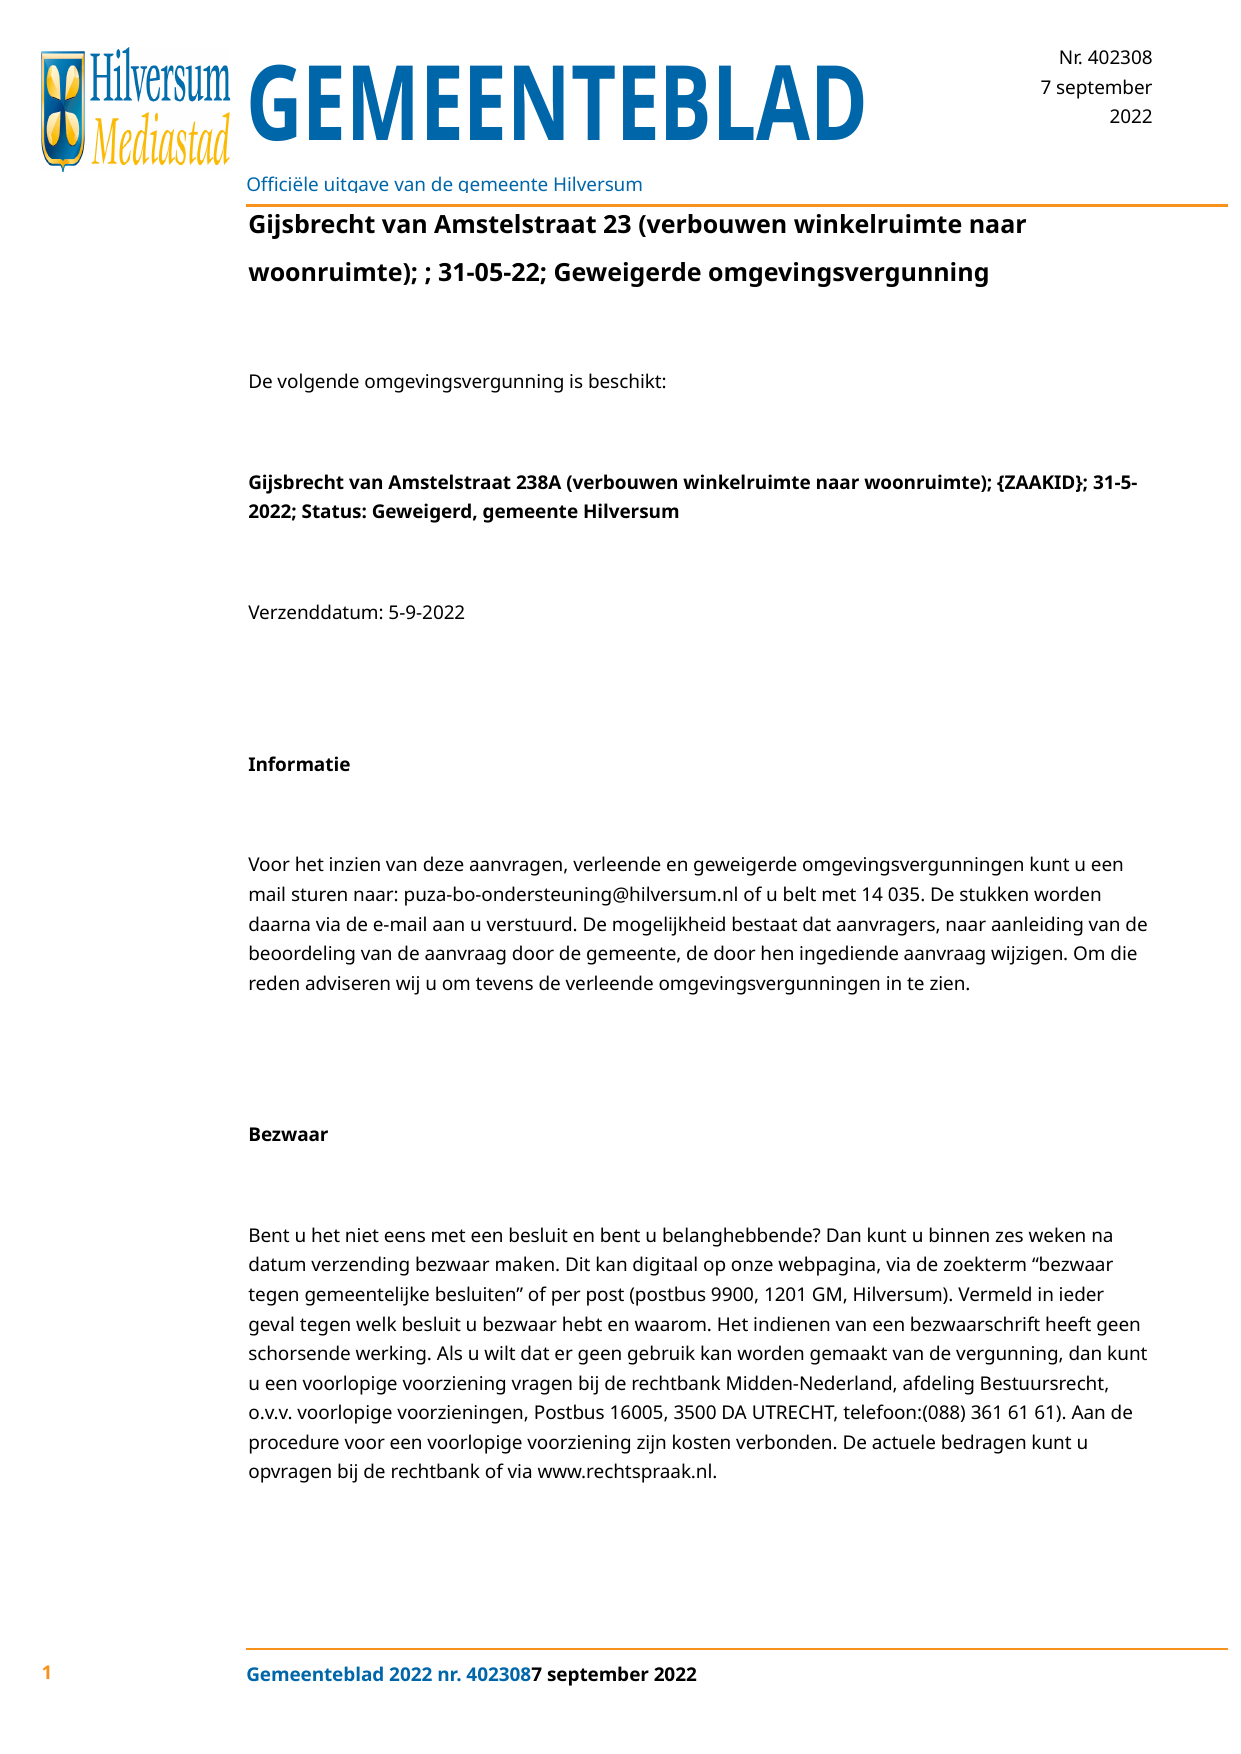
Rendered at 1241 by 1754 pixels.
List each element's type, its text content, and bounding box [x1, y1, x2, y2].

text Gijsbrecht van Amstelstraat 23 (verbouwen winkelruimte naar woonruimte); ; 31-05-22; Geweigerde omgevingsvergunning [248, 207, 1152, 288]
text Verzenddatum: 5-9-2022 [248, 599, 1152, 625]
text Informatie [248, 751, 1152, 777]
text Bent u het niet eens met een besluit en bent u belanghebbende? Dan kunt u binnen zes weken na datum verzending bezwaar maken. Dit kan digitaal op onze webpagina, via de zoekterm “bezwaar tegen gemeentelijke besluiten” of per post (postbus 9900, 1201 GM, Hilversum). Vermeld in ieder geval tegen welk besluit u bezwaar hebt en waarom. Het indienen van een bezwaarschrift heeft geen schorsende werking. Als u wilt dat er geen gebruik kan worden gemaakt van de vergunning, dan kunt u een voorlopige voorziening vragen bij de rechtbank Midden-Nederland, afdeling Bestuursrecht, o.v.v. voorlopige voorzieningen, Postbus 16005, 3500 DA UTRECHT, telefoon:(088) 361 61 61). Aan de procedure voor een voorlopige voorziening zijn kosten verbonden. De actuele bedragen kunt u opvragen bij de rechtbank of via www.rechtspraak.nl. [248, 1222, 1152, 1484]
picture [41, 47, 231, 172]
text Bezwaar [248, 1121, 1152, 1147]
text Gijsbrecht van Amstelstraat 238A (verbouwen winkelruimte naar woonruimte); {ZAAKID}; 31-5-2022; Status: Geweigerd, gemeente Hilversum [248, 469, 1152, 524]
text Voor het inzien van deze aanvragen, verleende en geweigerde omgevingsvergunningen kunt u een mail sturen naar: puza-bo-ondersteuning@hilversum.nl of u belt met 14 035. De stukken worden daarna via de e-mail aan u verstuurd. De mogelijkheid bestaat dat aanvragers, naar aanleiding van de beoordeling van de aanvraag door de gemeente, de door hen ingediende aanvraag wijzigen. Om die reden adviseren wij u om tevens de verleende omgevingsvergunningen in te zien. [248, 852, 1152, 996]
text De volgende omgevingsvergunning is beschikt: [248, 368, 1152, 394]
